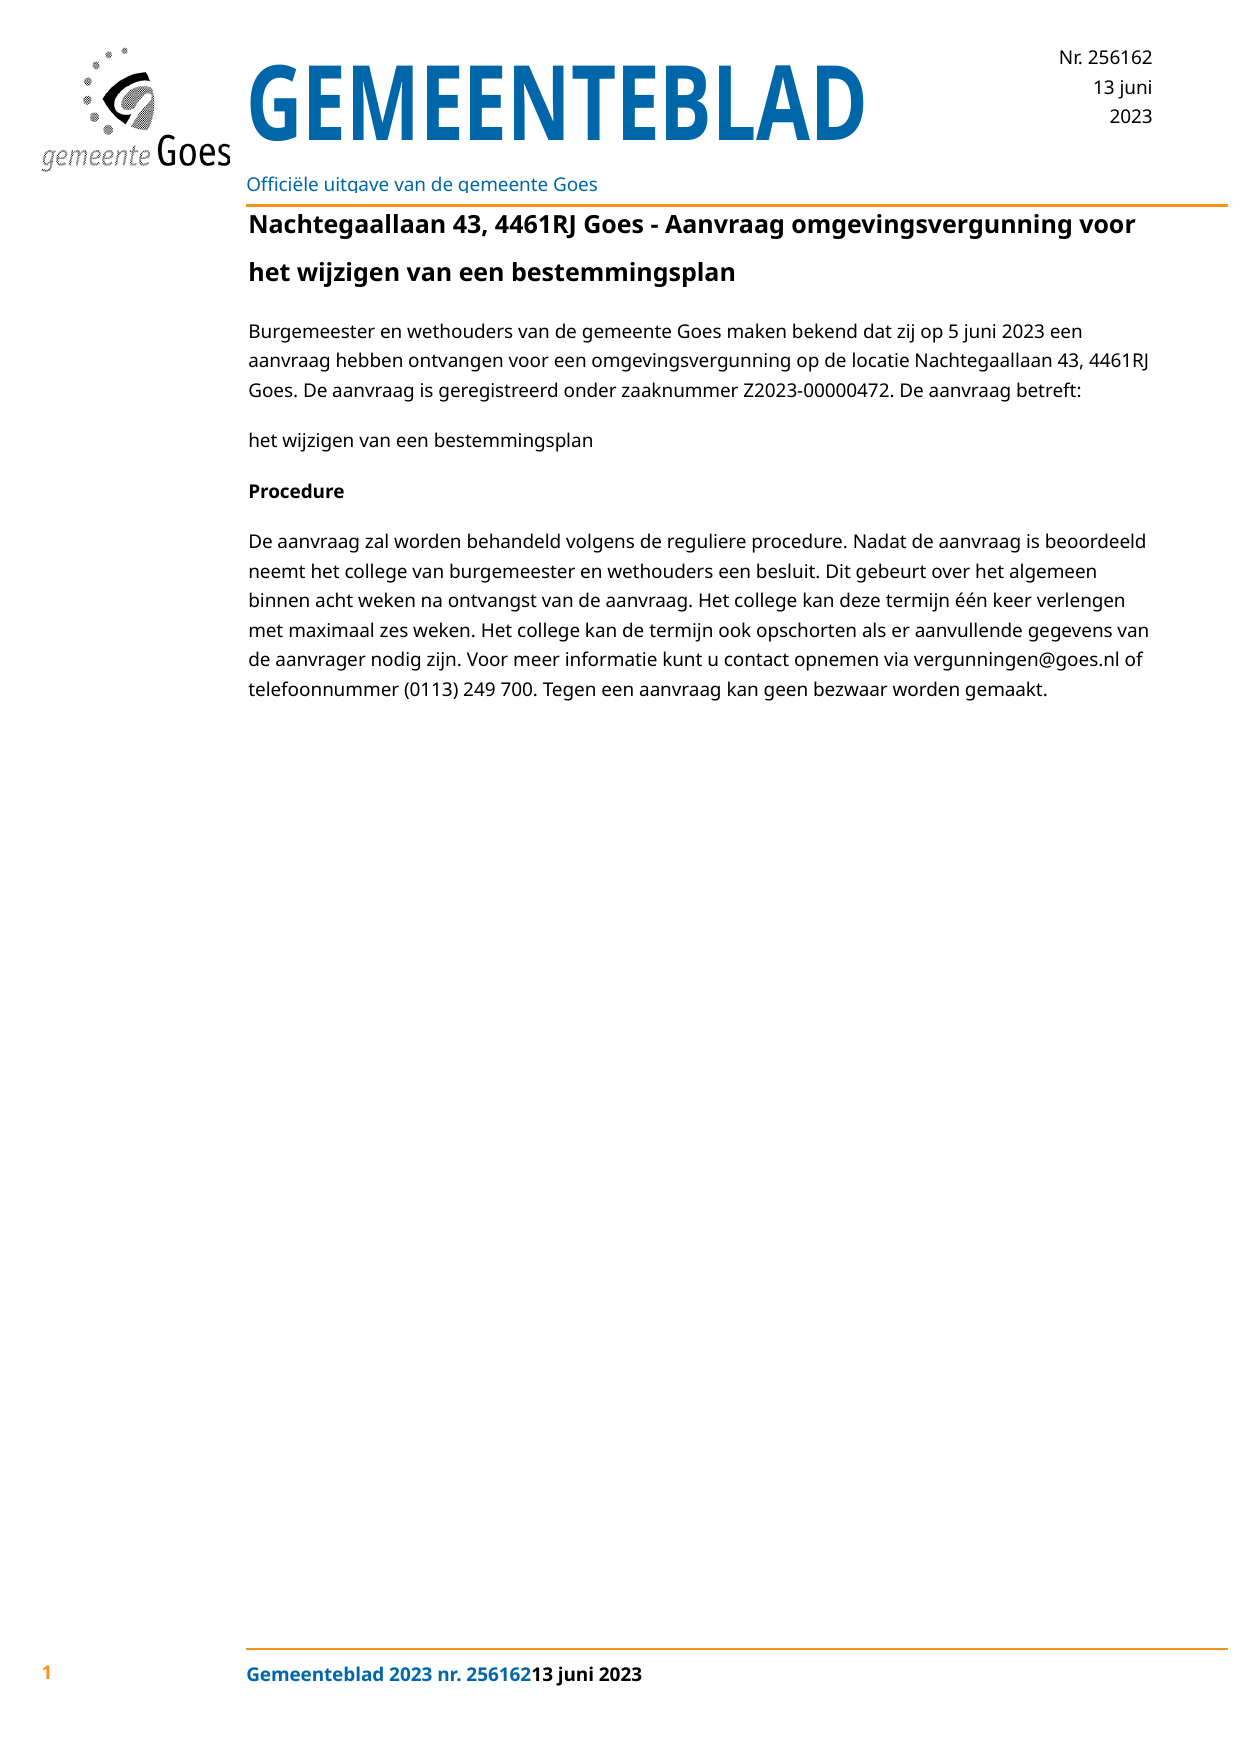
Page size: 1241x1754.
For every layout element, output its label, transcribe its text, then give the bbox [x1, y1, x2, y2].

text het wijzigen van een bestemmingsplan [248, 427, 1152, 453]
text Nachtegaallaan 43, 4461RJ Goes - Aanvraag omgevingsvergunning voor het wijzigen van een bestemmingsplan [248, 207, 1152, 288]
picture [41, 47, 231, 172]
text De aanvraag zal worden behandeld volgens de reguliere procedure. Nadat de aanvraag is beoordeeld neemt het college van burgemeester en wethouders een besluit. Dit gebeurt over het algemeen binnen acht weken na ontvangst van de aanvraag. Het college kan deze termijn één keer verlengen met maximaal zes weken. Het college kan de termijn ook opschorten als er aanvullende gegevens van de aanvrager nodig zijn. Voor meer informatie kunt u contact opnemen via vergunningen@goes.nl of telefoonnummer (0113) 249 700. Tegen een aanvraag kan geen bezwaar worden gemaakt. [248, 528, 1152, 702]
text Procedure [248, 478, 1152, 504]
text Burgemeester en wethouders van de gemeente Goes maken bekend dat zij op 5 juni 2023 een aanvraag hebben ontvangen voor een omgevingsvergunning op de locatie Nachtegaallaan 43, 4461RJ Goes. De aanvraag is geregistreerd onder zaaknummer Z2023-00000472. De aanvraag betreft: [248, 318, 1152, 403]
